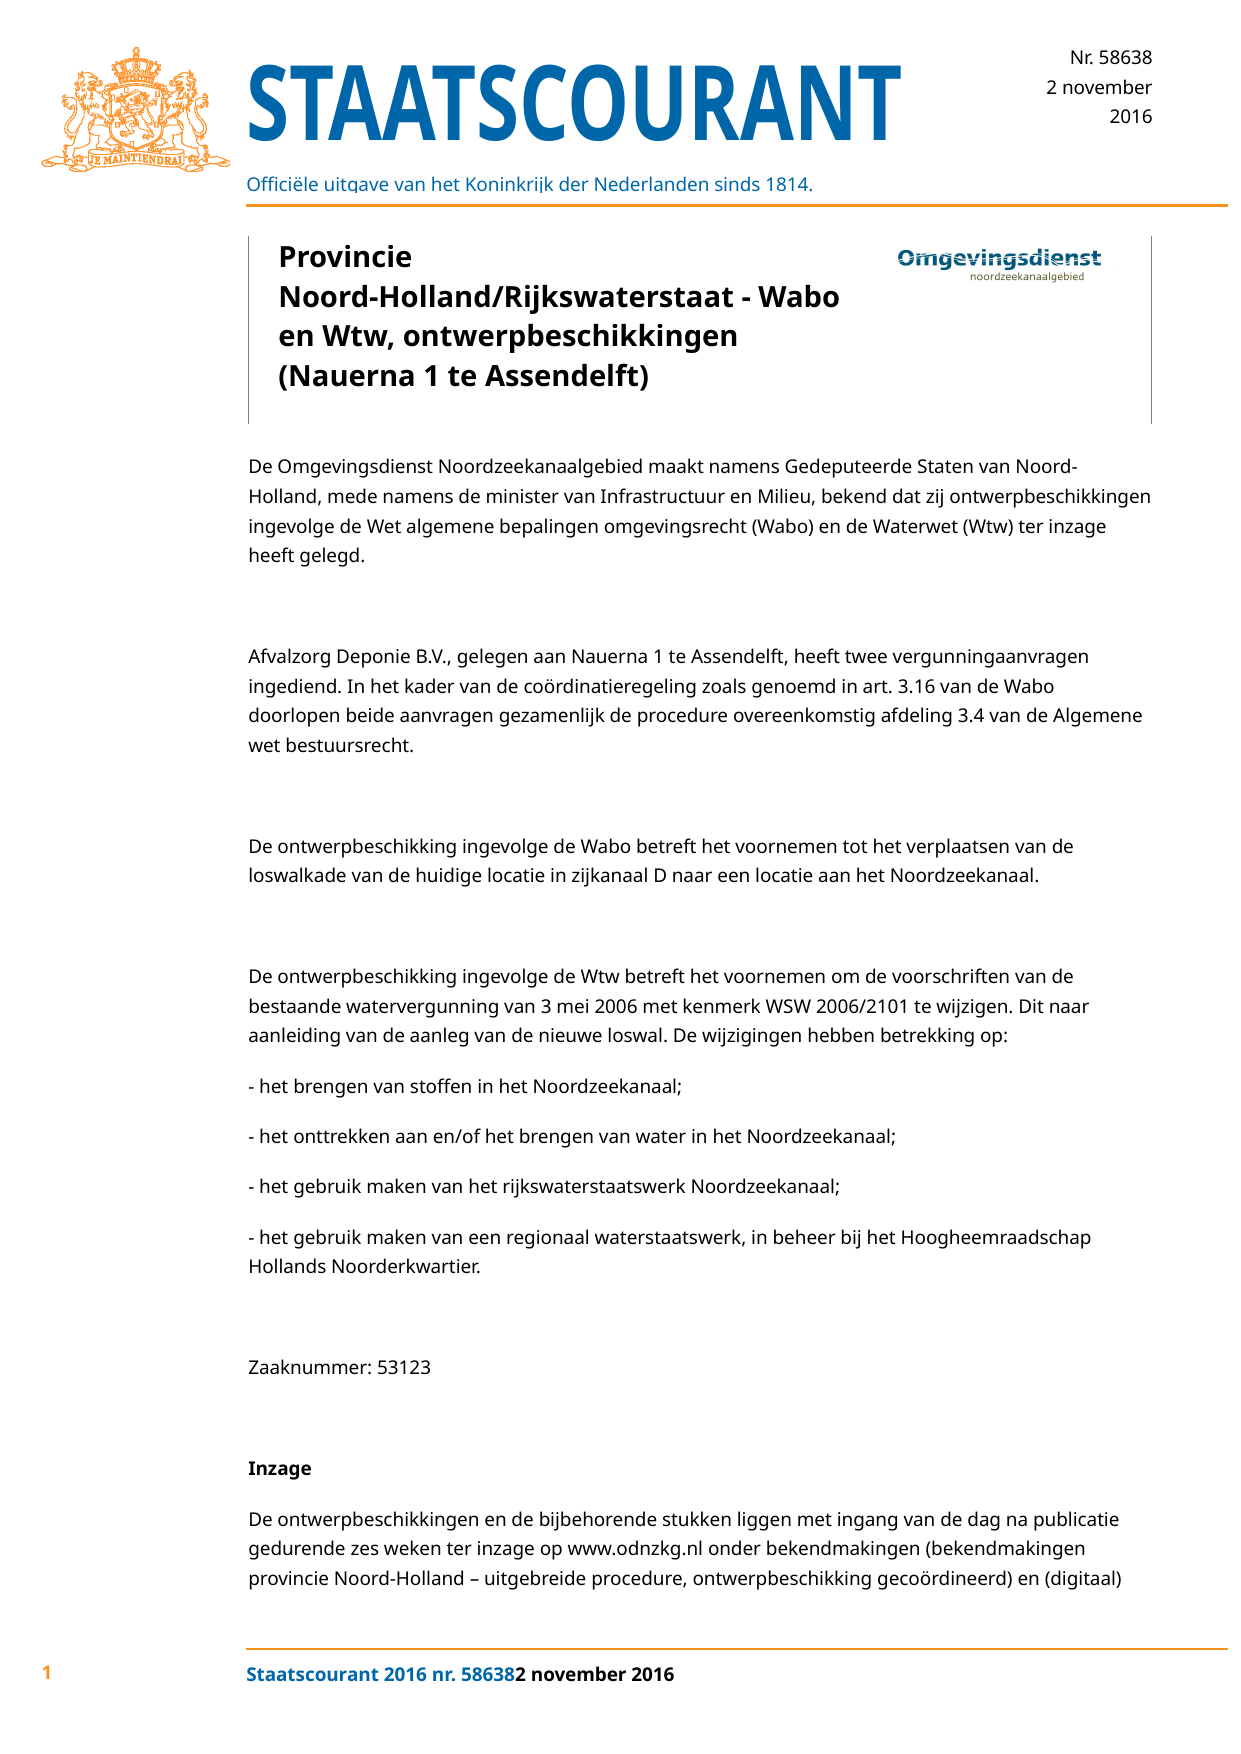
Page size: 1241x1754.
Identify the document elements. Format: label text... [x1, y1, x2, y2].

text Afvalzorg Deponie B.V., gelegen aan Nauerna 1 te Assendelft, heeft twee vergunningaanvragen ingediend. In het kader van de coördinatieregeling zoals genoemd in art. 3.16 van de Wabo doorlopen beide aanvragen gezamenlijk de procedure overeenkomstig afdeling 3.4 van de Algemene wet bestuursrecht. [248, 643, 1152, 758]
picture [41, 47, 231, 172]
text - het gebruik maken van een regionaal waterstaatswerk, in beheer bij het Hoogheemraadschap Hollands Noorderkwartier. [248, 1224, 1152, 1279]
text Zaaknummer: 53123 [248, 1354, 1152, 1380]
text De ontwerpbeschikking ingevolge de Wtw betreft het voornemen om de voorschriften van de bestaande watervergunning van 3 mei 2006 met kenmerk WSW 2006/2101 te wijzigen. Dit naar aanleiding van de aanleg van de nieuwe loswal. De wijzigingen hebben betrekking op: [248, 963, 1152, 1048]
text De ontwerpbeschikkingen en de bijbehorende stukken liggen met ingang van de dag na publicatie gedurende zes weken ter inzage op www.odnzkg.nl onder bekendmakingen (bekendmakingen provincie Noord-Holland – uitgebreide procedure, ontwerpbeschikking gecoördineerd) en (digitaal) [248, 1506, 1152, 1591]
table_header [850, 236, 1151, 424]
text - het onttrekken aan en/of het brengen van water in het Noordzeekanaal; [248, 1123, 1152, 1149]
text Inzage [248, 1455, 1152, 1481]
text - het gebruik maken van het rijkswaterstaatswerk Noordzeekanaal; [248, 1174, 1152, 1199]
picture [882, 236, 1119, 300]
text De ontwerpbeschikking ingevolge de Wabo betreft het voornemen tot het verplaatsen van de loswalkade van de huidige locatie in zijkanaal D naar een locatie aan het Noordzeekanaal. [248, 833, 1152, 888]
text De Omgevingsdienst Noordzeekanaalgebied maakt namens Gedeputeerde Staten van Noord-Holland, mede namens de minister van Infrastructuur en Milieu, bekend dat zij ontwerpbeschikkingen ingevolge de Wet algemene bepalingen omgevingsrecht (Wabo) en de Waterwet (Wtw) ter inzage heeft gelegd. [248, 454, 1152, 568]
table_header Provincie Noord-Holland/Rijkswaterstaat - Wabo en Wtw, ontwerpbeschikkingen (Nauerna 1 te Assendelft) [249, 236, 850, 424]
text - het brengen van stoffen in het Noordzeekanaal; [248, 1073, 1152, 1098]
